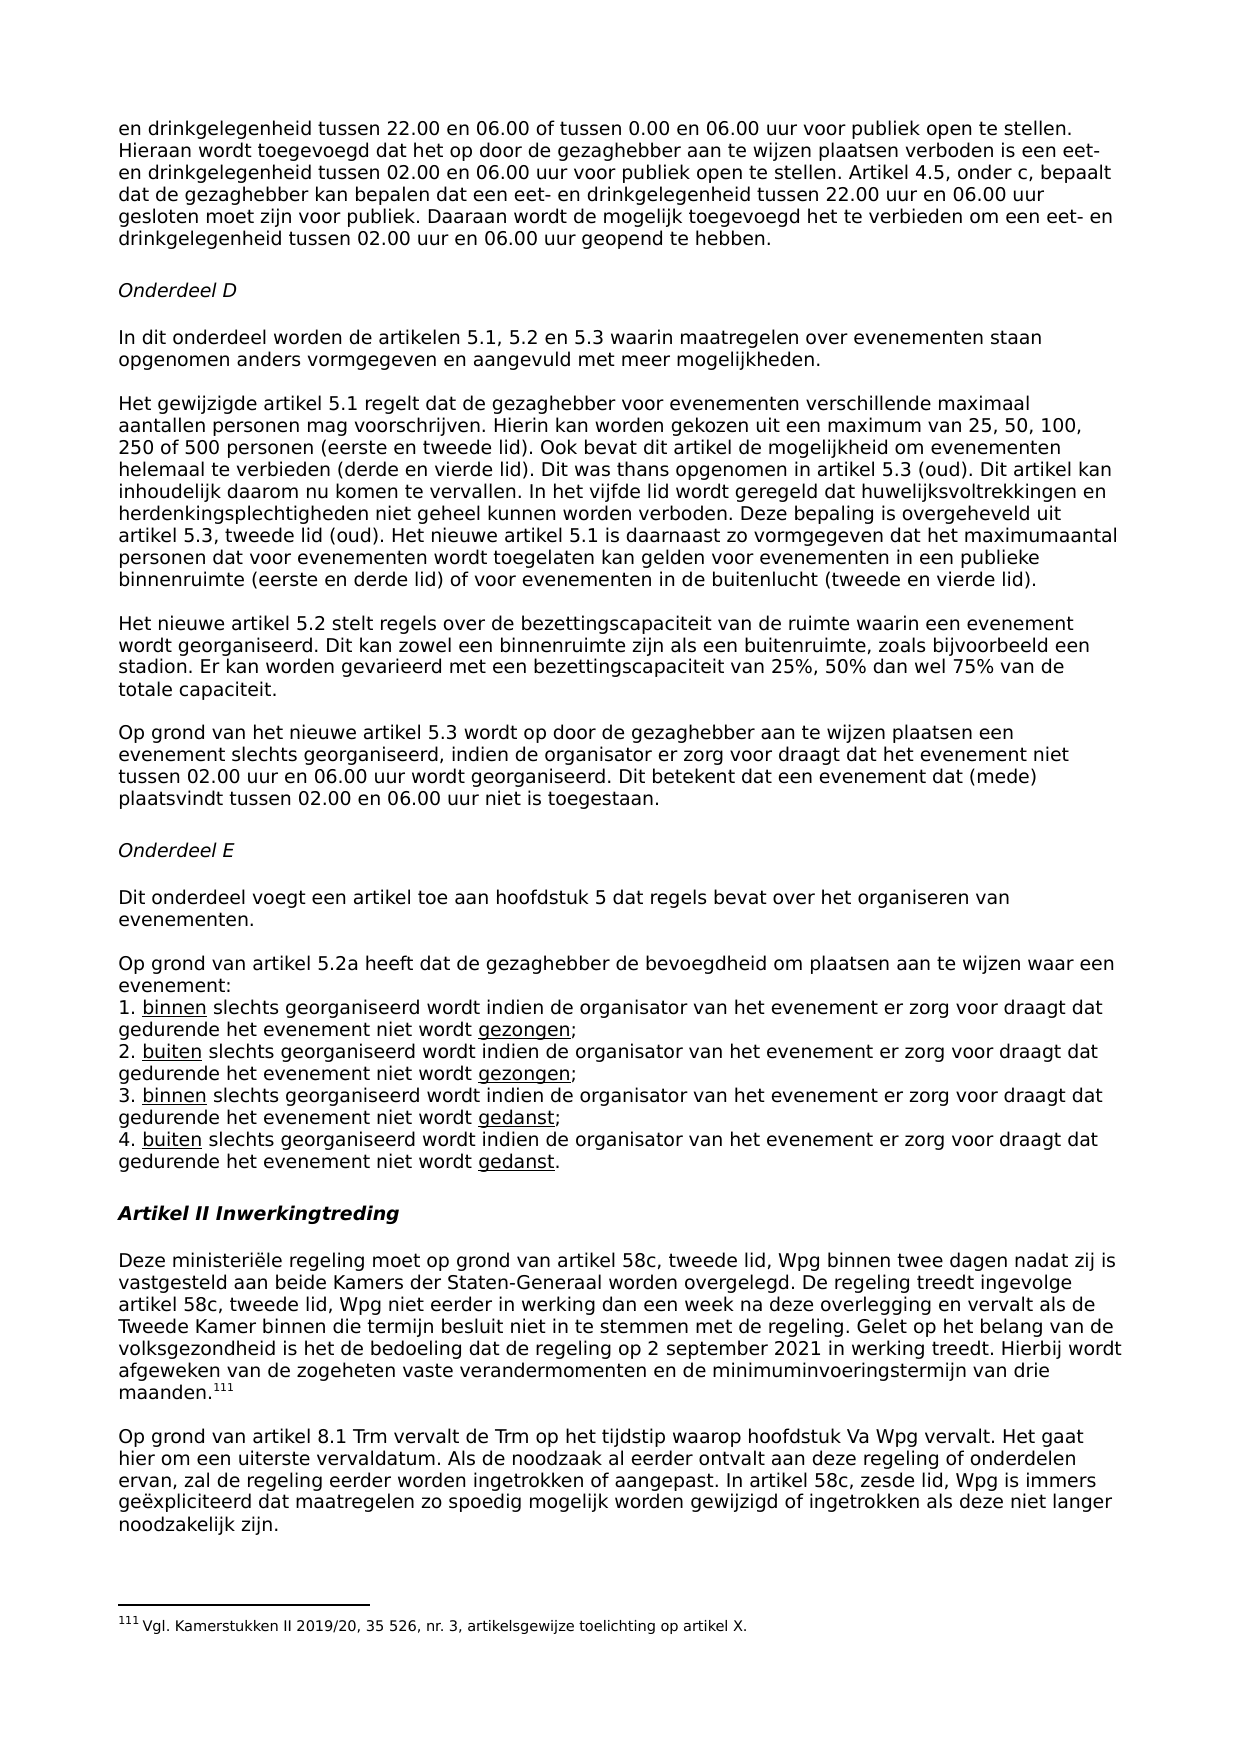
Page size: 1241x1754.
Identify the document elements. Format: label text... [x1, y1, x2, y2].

text Het nieuwe artikel 5.2 stelt regels over de bezettingscapaciteit van de ruimte waarin een evenement wordt georganiseerd. Dit kan zowel een binnenruimte zijn als een buitenruimte, zoals bijvoorbeeld een stadion. Er kan worden gevarieerd met een bezettingscapaciteit van 25%, 50% dan wel 75% van de totale capaciteit. [118, 612, 1122, 700]
text Op grond van artikel 5.2a heeft dat de gezaghebber de bevoegdheid om plaatsen aan te wijzen waar een evenement: [118, 953, 1122, 997]
text Op grond van het nieuwe artikel 5.3 wordt op door de gezaghebber aan te wijzen plaatsen een evenement slechts georganiseerd, indien de organisator er zorg voor draagt dat het evenement niet tussen 02.00 uur en 06.00 uur wordt georganiseerd. Dit betekent dat een evenement dat (mede) plaatsvindt tussen 02.00 en 06.00 uur niet is toegestaan. [118, 722, 1122, 810]
text 2. buiten slechts georganiseerd wordt indien de organisator van het evenement er zorg voor draagt dat gedurende het evenement niet wordt gezongen; [118, 1041, 1122, 1085]
subtitle Onderdeel D [118, 280, 1122, 302]
text Vgl. Kamerstukken II 2019/20, 35 526, nr. 3, artikelsgewijze toelichting op artikel X. [118, 1614, 1122, 1636]
text 1. binnen slechts georganiseerd wordt indien de organisator van het evenement er zorg voor draagt dat gedurende het evenement niet wordt gezongen; [118, 997, 1122, 1041]
text 3. binnen slechts georganiseerd wordt indien de organisator van het evenement er zorg voor draagt dat gedurende het evenement niet wordt gedanst; [118, 1085, 1122, 1129]
text Dit onderdeel voegt een artikel toe aan hoofdstuk 5 dat regels bevat over het organiseren van evenementen. [118, 887, 1122, 931]
subtitle Artikel II Inwerkingtreding [118, 1203, 1122, 1225]
text In dit onderdeel worden de artikelen 5.1, 5.2 en 5.3 waarin maatregelen over evenementen staan opgenomen anders vormgegeven en aangevuld met meer mogelijkheden. [118, 327, 1122, 371]
subtitle Onderdeel E [118, 840, 1122, 862]
text Deze ministeriële regeling moet op grond van artikel 58c, tweede lid, Wpg binnen twee dagen nadat zij is vastgesteld aan beide Kamers der Staten-Generaal worden overgelegd. De regeling treedt ingevolge artikel 58c, tweede lid, Wpg niet eerder in werking dan een week na deze overlegging en vervalt als de Tweede Kamer binnen die termijn besluit niet in te stemmen met de regeling. Gelet op het belang van de volksgezondheid is het de bedoeling dat de regeling op 2 september 2021 in werking treedt. Hierbij wordt afgeweken van de zogeheten vaste verandermomenten en de minimuminvoeringstermijn van drie maanden. [118, 1250, 1122, 1404]
text 4. buiten slechts georganiseerd wordt indien de organisator van het evenement er zorg voor draagt dat gedurende het evenement niet wordt gedanst. [118, 1129, 1122, 1173]
text Op grond van artikel 8.1 Trm vervalt de Trm op het tijdstip waarop hoofdstuk Va Wpg vervalt. Het gaat hier om een uiterste vervaldatum. Als de noodzaak al eerder ontvalt aan deze regeling of onderdelen ervan, zal de regeling eerder worden ingetrokken of aangepast. In artikel 58c, zesde lid, Wpg is immers geëxpliciteerd dat maatregelen zo spoedig mogelijk worden gewijzigd of ingetrokken als deze niet langer noodzakelijk zijn. [118, 1426, 1122, 1535]
text Het gewijzigde artikel 5.1 regelt dat de gezaghebber voor evenementen verschillende maximaal aantallen personen mag voorschrijven. Hierin kan worden gekozen uit een maximum van 25, 50, 100, 250 of 500 personen (eerste en tweede lid). Ook bevat dit artikel de mogelijkheid om evenementen helemaal te verbieden (derde en vierde lid). Dit was thans opgenomen in artikel 5.3 (oud). Dit artikel kan inhoudelijk daarom nu komen te vervallen. In het vijfde lid wordt geregeld dat huwelijksvoltrekkingen en herdenkingsplechtigheden niet geheel kunnen worden verboden. Deze bepaling is overgeheveld uit artikel 5.3, tweede lid (oud). Het nieuwe artikel 5.1 is daarnaast zo vormgegeven dat het maximumaantal personen dat voor evenementen wordt toegelaten kan gelden voor evenementen in een publieke binnenruimte (eerste en derde lid) of voor evenementen in de buitenlucht (tweede en vierde lid). [118, 393, 1122, 591]
text en drinkgelegenheid tussen 22.00 en 06.00 of tussen 0.00 en 06.00 uur voor publiek open te stellen. Hieraan wordt toegevoegd dat het op door de gezaghebber aan te wijzen plaatsen verboden is een eet- en drinkgelegenheid tussen 02.00 en 06.00 uur voor publiek open te stellen. Artikel 4.5, onder c, bepaalt dat de gezaghebber kan bepalen dat een eet- en drinkgelegenheid tussen 22.00 uur en 06.00 uur gesloten moet zijn voor publiek. Daaraan wordt de mogelijk toegevoegd het te verbieden om een eet- en drinkgelegenheid tussen 02.00 uur en 06.00 uur geopend te hebben. [118, 118, 1122, 250]
